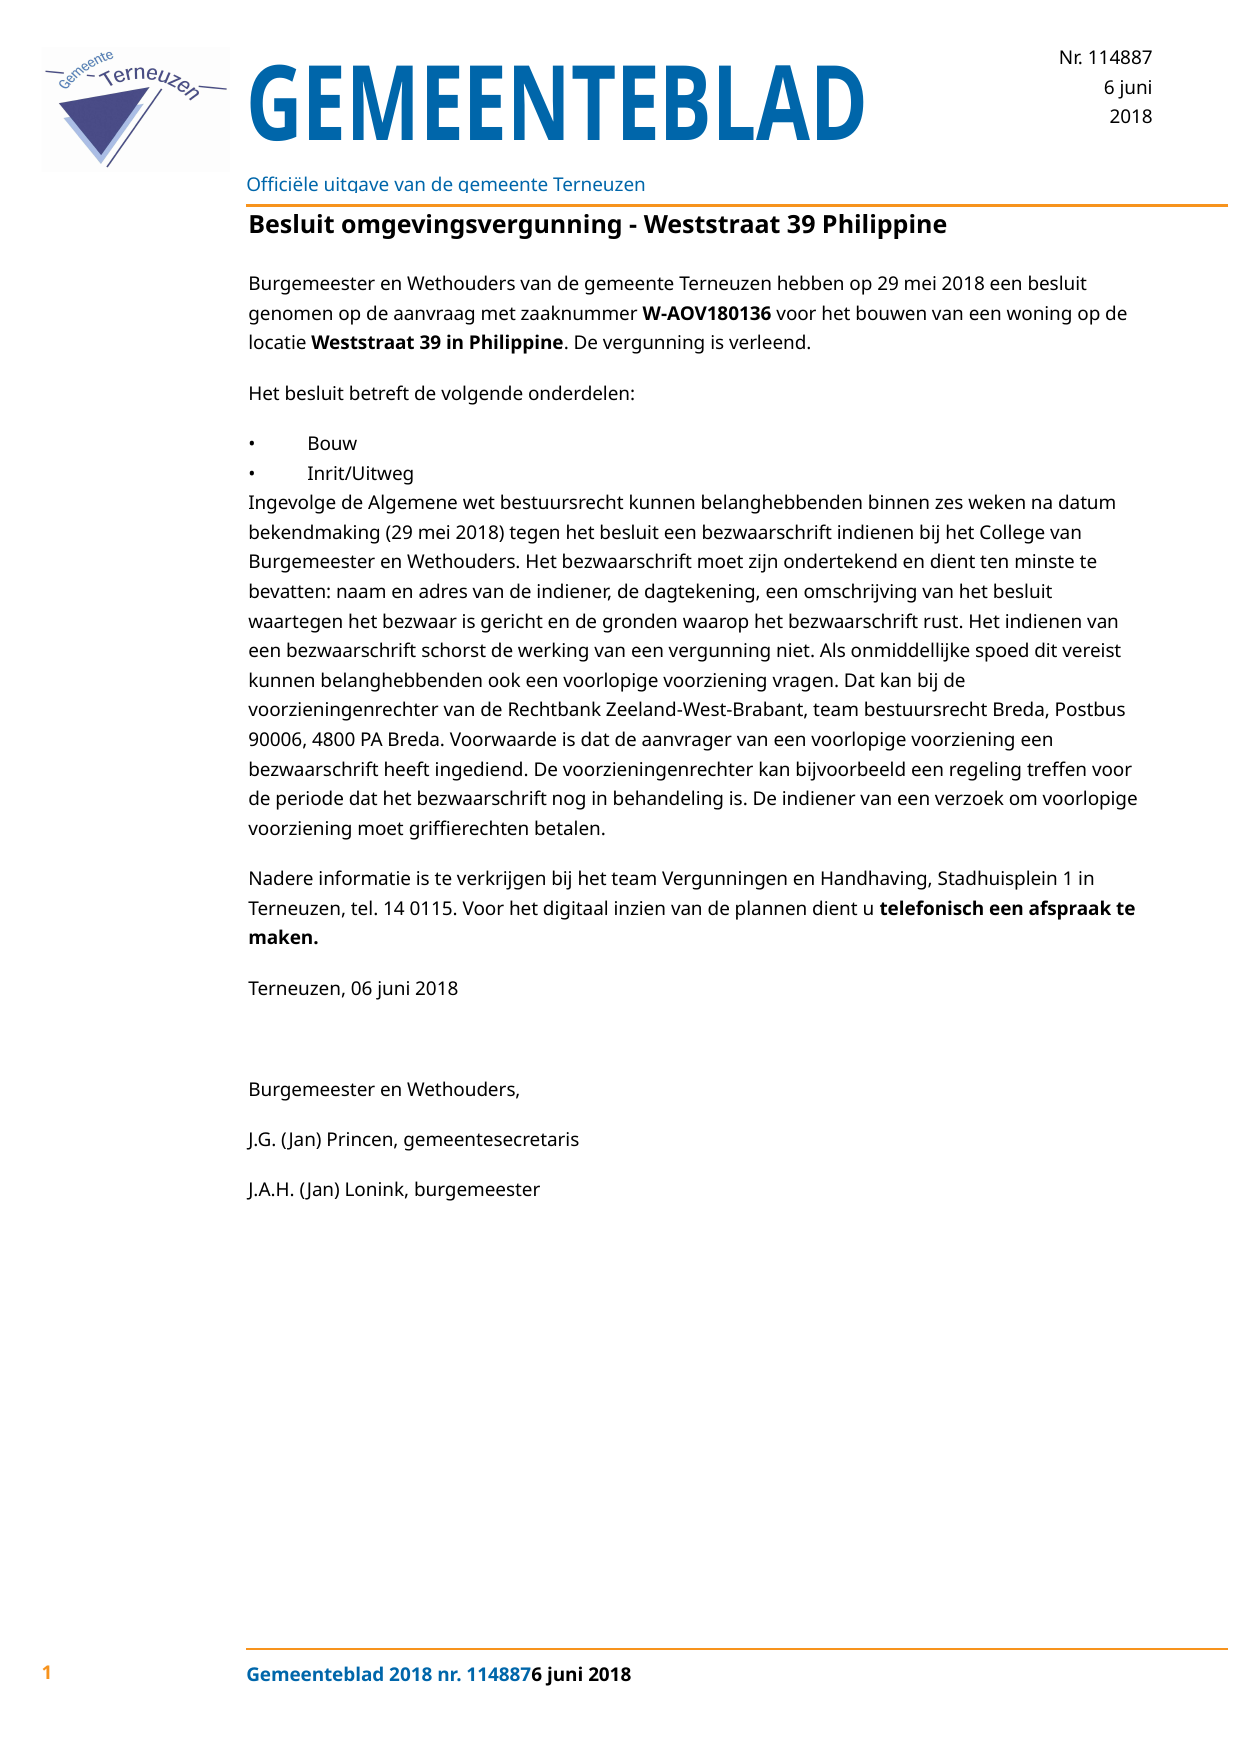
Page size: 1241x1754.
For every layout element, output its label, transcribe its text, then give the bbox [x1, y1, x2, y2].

text J.G. (Jan) Princen, gemeentesecretaris [248, 1126, 1152, 1152]
text Burgemeester en Wethouders van de gemeente Terneuzen hebben op 29 mei 2018 een besluit genomen op de aanvraag met zaaknummer W-AOV180136 voor het bouwen van een woning op de locatie Weststraat 39 in Philippine. De vergunning is verleend. [248, 270, 1152, 355]
text Terneuzen, 06 juni 2018 [248, 975, 1152, 1001]
picture [41, 47, 231, 172]
text Nadere informatie is te verkrijgen bij het team Vergunningen en Handhaving, Stadhuisplein 1 in Terneuzen, tel. 14 0115. Voor het digitaal inzien van de plannen dient u telefonisch een afspraak te maken. [248, 865, 1152, 950]
text Het besluit betreft de volgende onderdelen: [248, 380, 1152, 406]
text J.A.H. (Jan) Lonink, burgemeester [248, 1177, 1152, 1202]
list Inrit/Uitweg [248, 460, 1152, 486]
list Bouw [248, 430, 1152, 456]
text Ingevolge de Algemene wet bestuursrecht kunnen belanghebbenden binnen zes weken na datum bekendmaking (29 mei 2018) tegen het besluit een bezwaarschrift indienen bij het College van Burgemeester en Wethouders. Het bezwaarschrift moet zijn ondertekend en dient ten minste te bevatten: naam en adres van de indiener, de dagtekening, een omschrijving van het besluit waartegen het bezwaar is gericht en de gronden waarop het bezwaarschrift rust. Het indienen van een bezwaarschrift schorst de werking van een vergunning niet. Als onmiddellijke spoed dit vereist kunnen belanghebbenden ook een voorlopige voorziening vragen. Dat kan bij de voorzieningenrechter van de Rechtbank Zeeland-West-Brabant, team bestuursrecht Breda, Postbus 90006, 4800 PA Breda. Voorwaarde is dat de aanvrager van een voorlopige voorziening een bezwaarschrift heeft ingediend. De voorzieningenrechter kan bijvoorbeeld een regeling treffen voor de periode dat het bezwaarschrift nog in behandeling is. De indiener van een verzoek om voorlopige voorziening moet griffierechten betalen. [248, 489, 1152, 841]
text Burgemeester en Wethouders, [248, 1076, 1152, 1101]
text Besluit omgevingsvergunning - Weststraat 39 Philippine [248, 207, 1152, 241]
